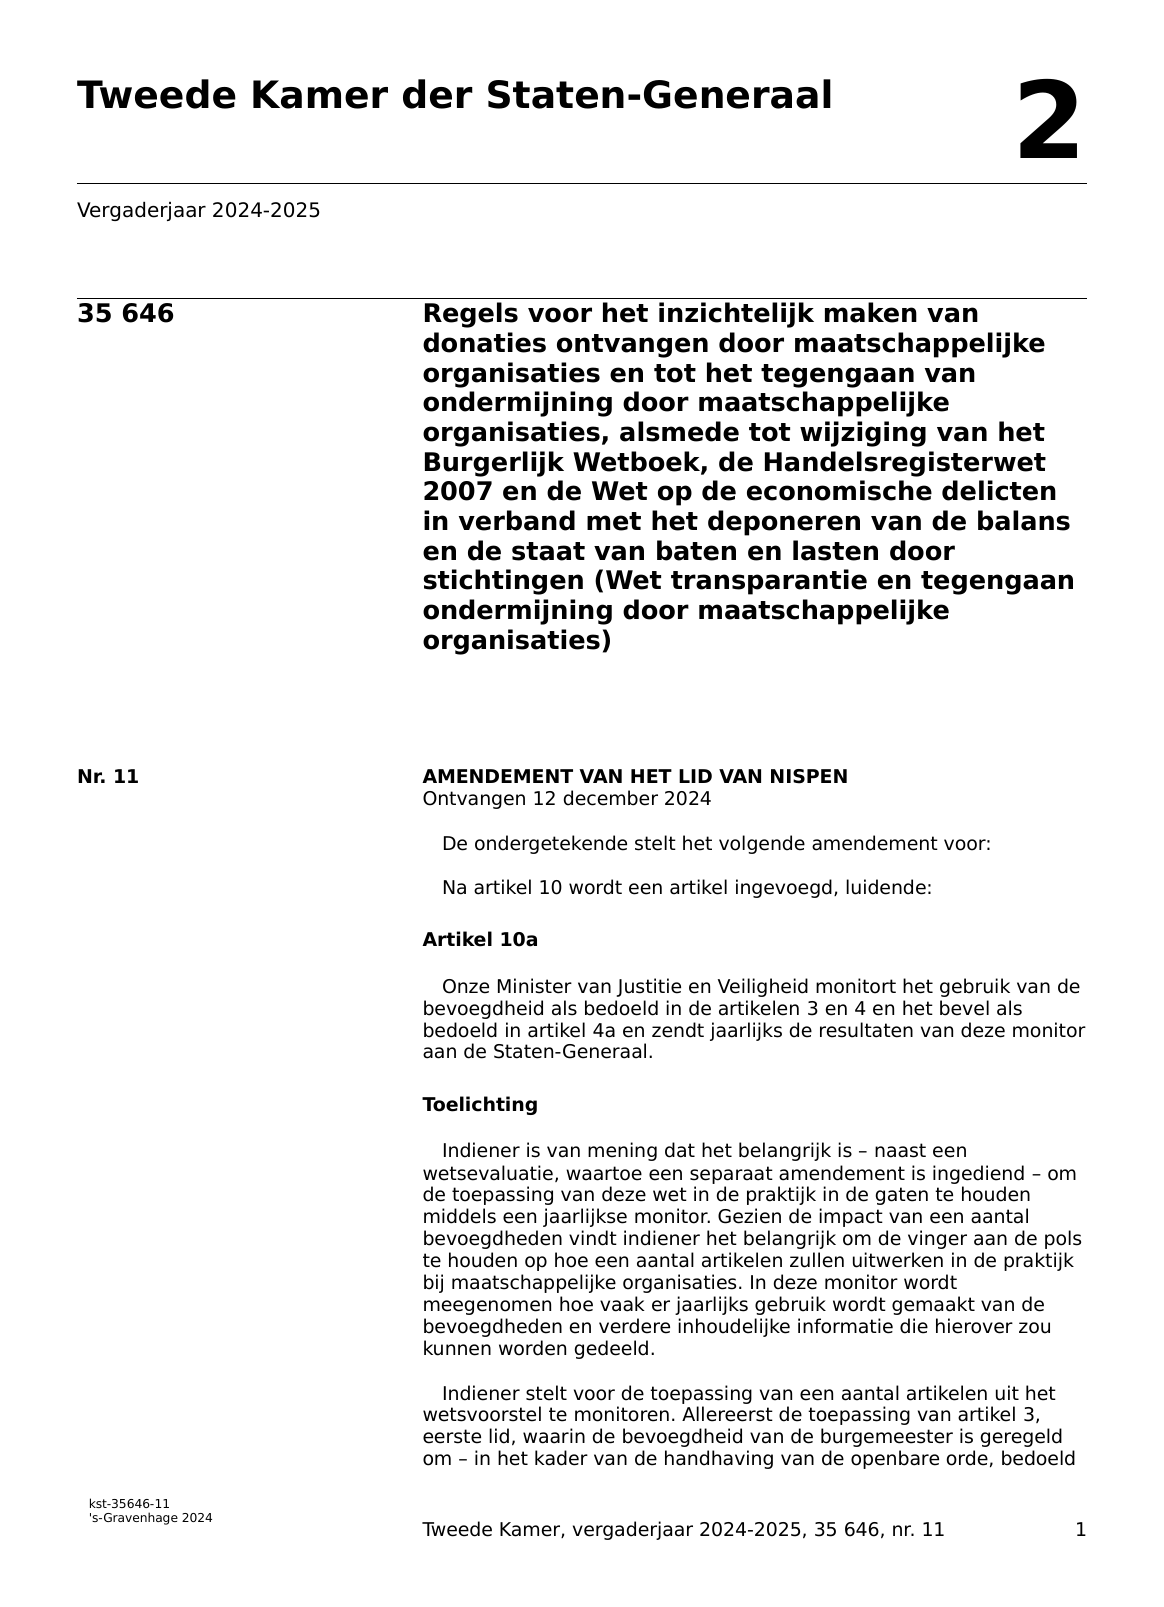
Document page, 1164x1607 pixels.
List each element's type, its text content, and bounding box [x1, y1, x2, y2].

text De ondergetekende stelt het volgende amendement voor: [422, 832, 1087, 854]
table_header 2 [886, 59, 1087, 183]
text Indiener stelt voor de toepassing van een aantal artikelen uit het wetsvoorstel te monitoren. Allereerst de toepassing van artikel 3, eerste lid, waarin de bevoegdheid van de burgemeester is geregeld om – in het kader van de handhaving van de openbare orde, bedoeld [422, 1382, 1087, 1470]
subtitle Nr. 11 AMENDEMENT VAN HET LID VAN NISPEN [77, 766, 1087, 788]
text Onze Minister van Justitie en Veiligheid monitort het gebruik van de bevoegdheid als bedoeld in de artikelen 3 en 4 en het bevel als bedoeld in artikel 4a en zendt jaarlijks de resultaten van deze monitor aan de Staten-Generaal. [422, 976, 1087, 1063]
text Indiener is van mening dat het belangrijk is – naast een wetsevaluatie, waartoe een separaat amendement is ingediend – om de toepassing van deze wet in de praktijk in de gaten te houden middels een jaarlijkse monitor. Gezien de impact van een aantal bevoegdheden vindt indiener het belangrijk om de vinger aan de pols te houden op hoe een aantal artikelen zullen uitwerken in de praktijk bij maatschappelijke organisaties. In deze monitor wordt meegenomen hoe vaak er jaarlijks gebruik wordt gemaakt van de bevoegdheden en verdere inhoudelijke informatie die hierover zou kunnen worden gedeeld. [422, 1140, 1087, 1360]
text Na artikel 10 wordt een artikel ingevoegd, luidende: [422, 877, 1087, 898]
table_header Tweede Kamer der Staten-Generaal [77, 59, 886, 183]
subtitle Artikel 10a [422, 928, 1087, 951]
text Ontvangen 12 december 2024 [422, 788, 1087, 810]
subtitle 35 646 Regels voor het inzichtelijk maken van donaties ontvangen door maatschappelijke organisaties en tot het tegengaan van ondermijning door maatschappelijke organisaties, alsmede tot wijziging van het Burgerlijk Wetboek, de Handelsregisterwet 2007 en de Wet op de economische delicten in verband met het deponeren van de balans en de staat van baten en lasten door stichtingen (Wet transparantie en tegengaan ondermijning door maatschappelijke organisaties) [77, 299, 1087, 655]
text kst-35646-11 [88, 1497, 323, 1511]
table_cell Vergaderjaar 2024-2025 [77, 184, 1087, 298]
text 's-Gravenhage 2024 [88, 1511, 323, 1525]
subtitle Toelichting [422, 1093, 1087, 1115]
